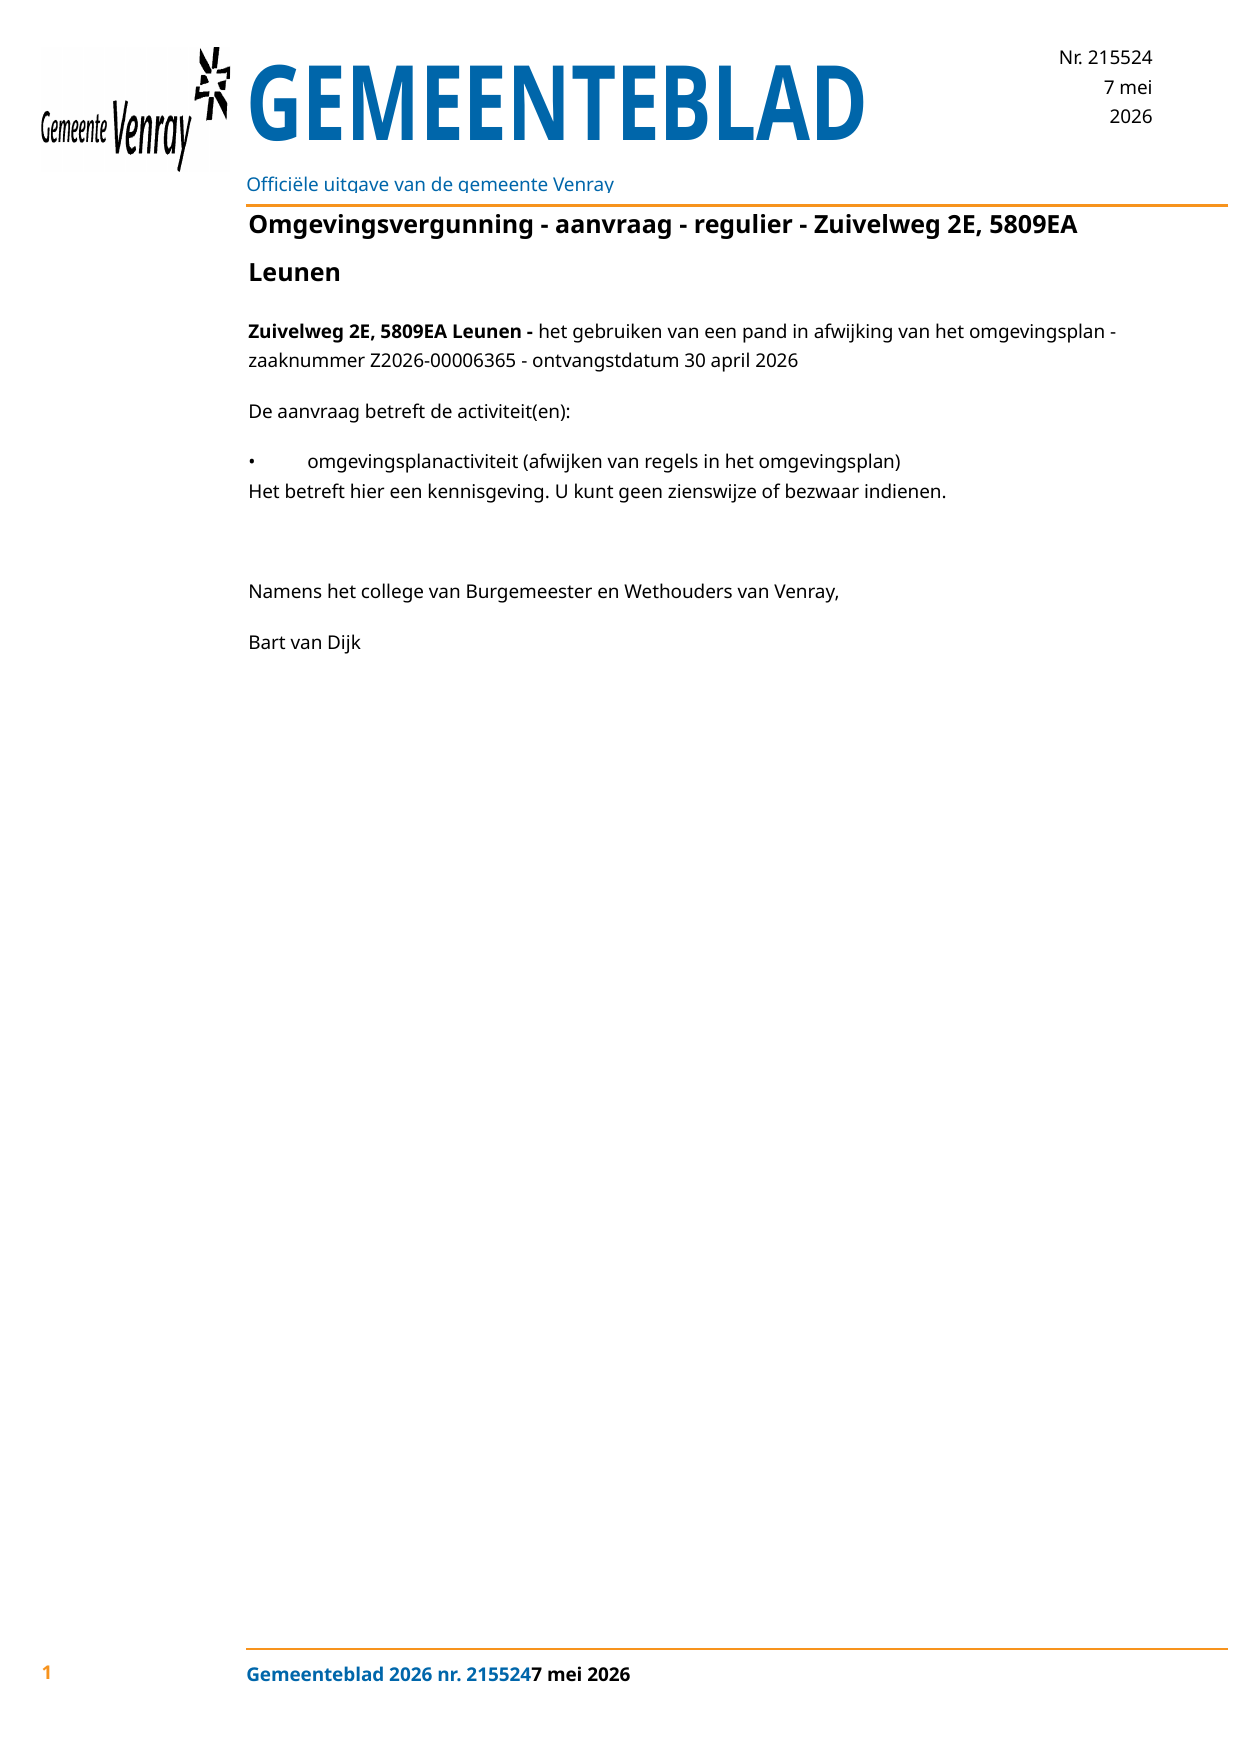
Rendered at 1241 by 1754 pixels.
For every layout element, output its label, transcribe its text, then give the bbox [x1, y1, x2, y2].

text De aanvraag betreft de activiteit(en): [248, 398, 1152, 424]
text Het betreft hier een kennisgeving. U kunt geen zienswijze of bezwaar indienen. [248, 478, 1152, 504]
text Namens het college van Burgemeester en Wethouders van Venray, [248, 579, 1152, 604]
text Omgevingsvergunning - aanvraag - regulier - Zuivelweg 2E, 5809EA Leunen [248, 207, 1152, 288]
list omgevingsplanactiviteit (afwijken van regels in het omgevingsplan) [248, 448, 1152, 474]
text Zuivelweg 2E, 5809EA Leunen - het gebruiken van een pand in afwijking van het omgevingsplan - zaaknummer Z2026-00006365 - ontvangstdatum 30 april 2026 [248, 318, 1152, 373]
text Bart van Dijk [248, 629, 1152, 655]
picture [41, 47, 231, 172]
